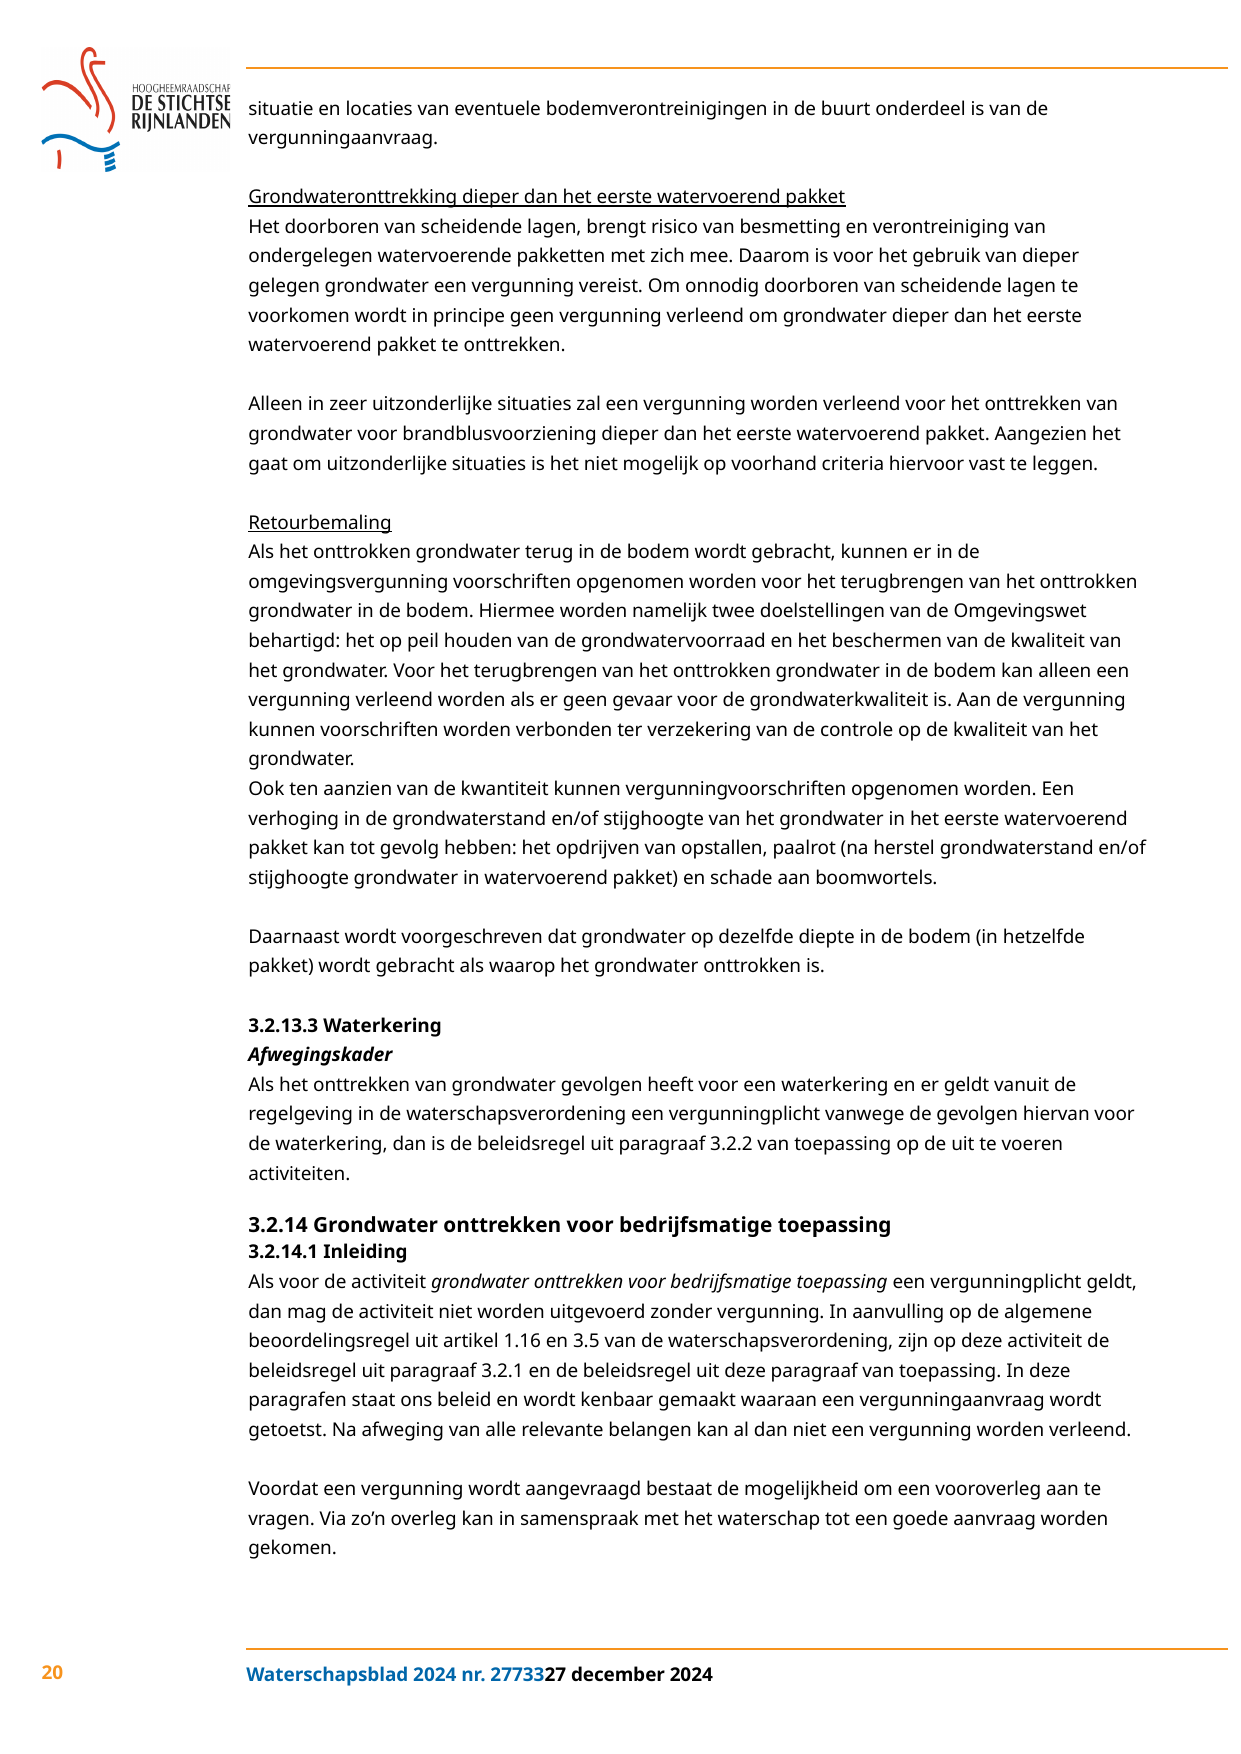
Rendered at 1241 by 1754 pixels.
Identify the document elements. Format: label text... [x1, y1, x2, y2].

text Retourbemaling [248, 509, 1152, 535]
text Grondwateronttrekking dieper dan het eerste watervoerend pakket [248, 183, 1152, 209]
text 3.2.14.1 Inleiding [248, 1239, 1152, 1264]
text Voordat een vergunning wordt aangevraagd bestaat de mogelijkheid om een vooroverleg aan te vragen. Via zo’n overleg kan in samenspraak met het waterschap tot een goede aanvraag worden gekomen. [248, 1475, 1152, 1560]
text Ook ten aanzien van de kwantiteit kunnen vergunningvoorschriften opgenomen worden. Een verhoging in de grondwaterstand en/of stijghoogte van het grondwater in het eerste watervoerend pakket kan tot gevolg hebben: het opdrijven van opstallen, paalrot (na herstel grondwaterstand en/of stijghoogte grondwater in watervoerend pakket) en schade aan boomwortels. [248, 775, 1152, 890]
text Afwegingskader [248, 1041, 1152, 1067]
text Het doorboren van scheidende lagen, brengt risico van besmetting en verontreiniging van ondergelegen watervoerende pakketten met zich mee. Daarom is voor het gebruik van dieper gelegen grondwater een vergunning vereist. Om onnodig doorboren van scheidende lagen te voorkomen wordt in principe geen vergunning verleend om grondwater dieper dan het eerste watervoerend pakket te onttrekken. [248, 213, 1152, 357]
text situatie en locaties van eventuele bodemverontreinigingen in de buurt onderdeel is van de vergunningaanvraag. [248, 95, 1152, 150]
text Alleen in zeer uitzonderlijke situaties zal een vergunning worden verleend voor het onttrekken van grondwater voor brandblusvoorziening dieper dan het eerste watervoerend pakket. Aangezien het gaat om uitzonderlijke situaties is het niet mogelijk op voorhand criteria hiervoor vast te leggen. [248, 391, 1152, 476]
text 3.2.14 Grondwater onttrekken voor bedrijfsmatige toepassing [248, 1210, 1152, 1239]
text Als het onttrokken grondwater terug in de bodem wordt gebracht, kunnen er in de omgevingsvergunning voorschriften opgenomen worden voor het terugbrengen van het onttrokken grondwater in de bodem. Hiermee worden namelijk twee doelstellingen van de Omgevingswet behartigd: het op peil houden van de grondwatervoorraad en het beschermen van de kwaliteit van het grondwater. Voor het terugbrengen van het onttrokken grondwater in de bodem kan alleen een vergunning verleend worden als er geen gevaar voor de grondwaterkwaliteit is. Aan de vergunning kunnen voorschriften worden verbonden ter verzekering van de controle op de kwaliteit van het grondwater. [248, 538, 1152, 771]
text Als het onttrekken van grondwater gevolgen heeft voor een waterkering en er geldt vanuit de regelgeving in de waterschapsverordening een vergunningplicht vanwege de gevolgen hiervan voor de waterkering, dan is de beleidsregel uit paragraaf 3.2.2 van toepassing op de uit te voeren activiteiten. [248, 1071, 1152, 1186]
text 3.2.13.3 Waterkering [248, 1012, 1152, 1038]
text Daarnaast wordt voorgeschreven dat grondwater op dezelfde diepte in de bodem (in hetzelfde pakket) wordt gebracht als waarop het grondwater onttrokken is. [248, 923, 1152, 978]
text Als voor de activiteit grondwater onttrekken voor bedrijfsmatige toepassing een vergunningplicht geldt, dan mag de activiteit niet worden uitgevoerd zonder vergunning. In aanvulling op de algemene beoordelingsregel uit artikel 1.16 en 3.5 van de waterschapsverordening, zijn op deze activiteit de beleidsregel uit paragraaf 3.2.1 en de beleidsregel uit deze paragraaf van toepassing. In deze paragrafen staat ons beleid en wordt kenbaar gemaakt waaraan een vergunningaanvraag wordt getoetst. Na afweging van alle relevante belangen kan al dan niet een vergunning worden verleend. [248, 1268, 1152, 1442]
picture [41, 47, 231, 172]
